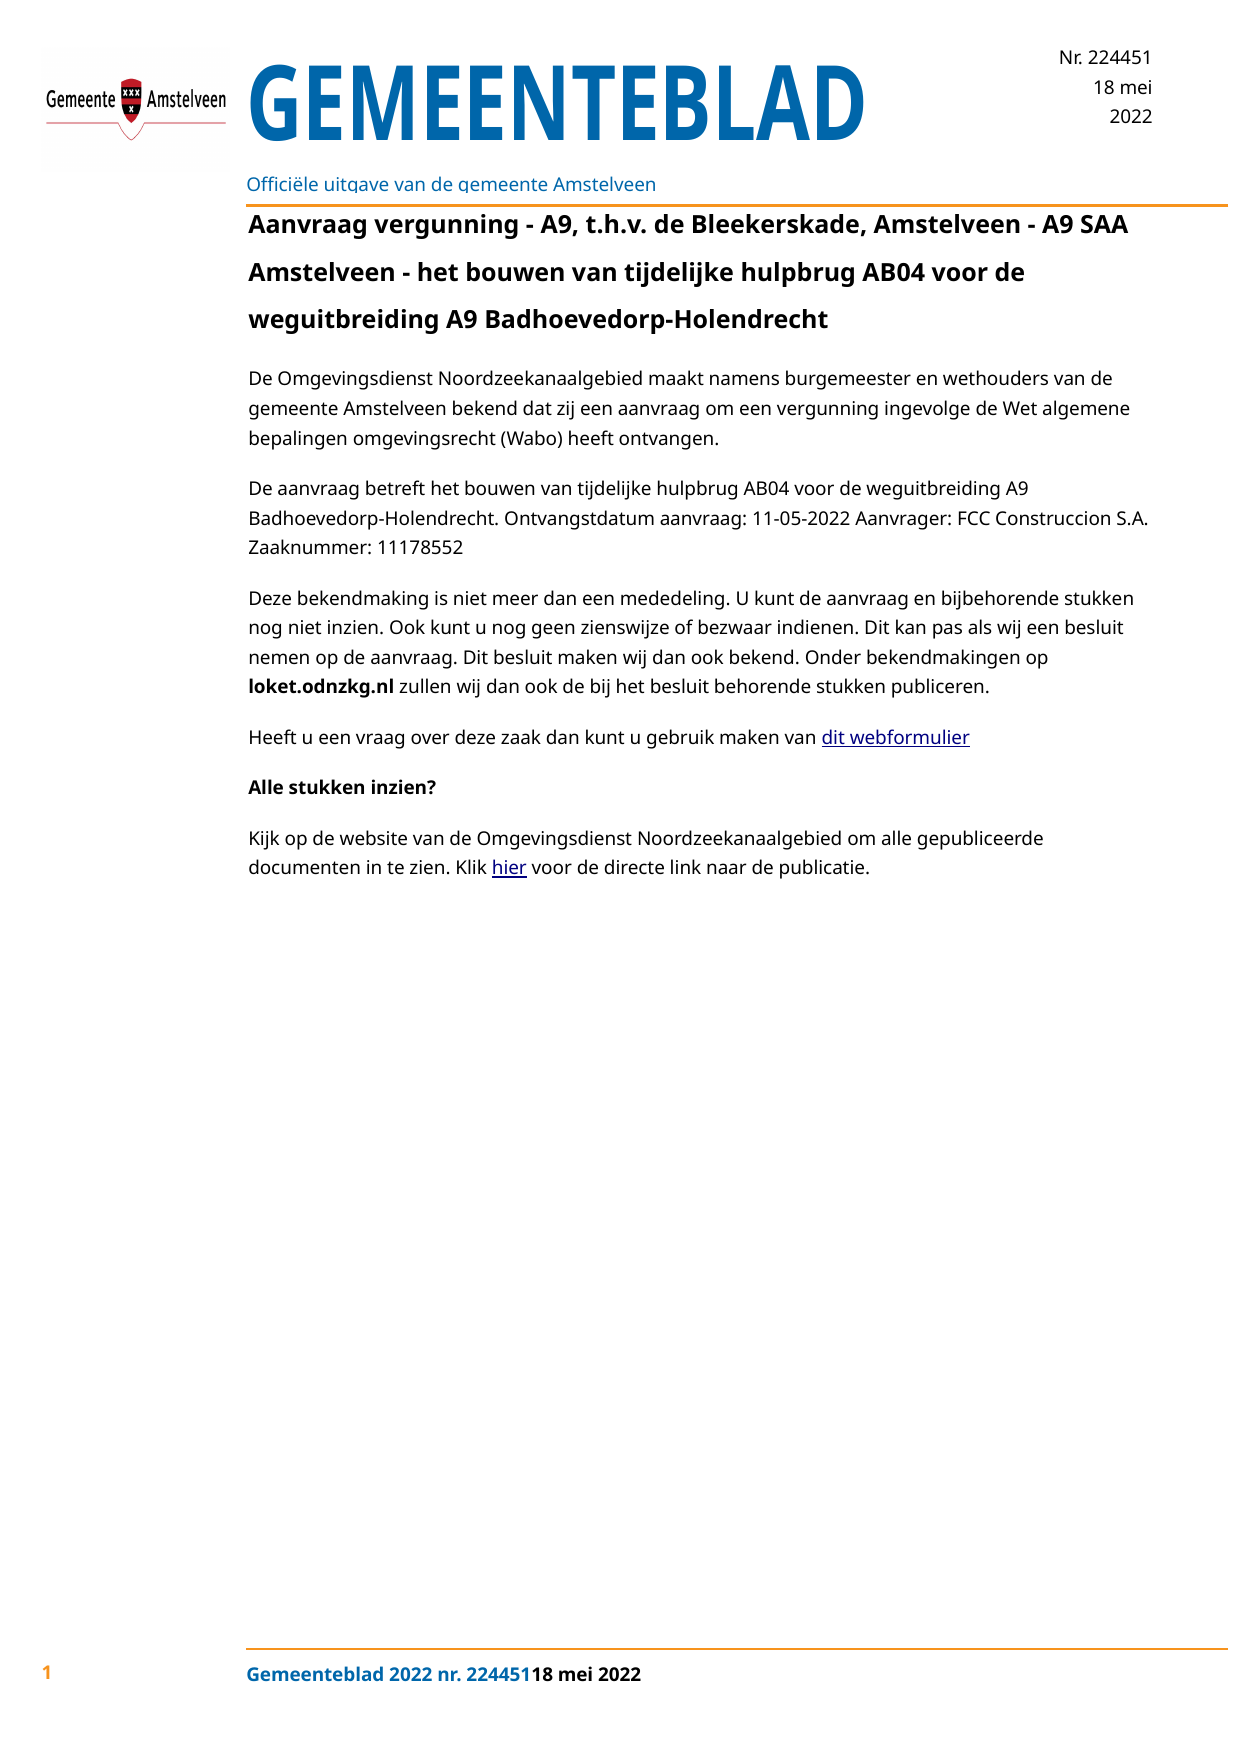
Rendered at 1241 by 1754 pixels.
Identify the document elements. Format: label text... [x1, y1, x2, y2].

text Heeft u een vraag over deze zaak dan kunt u gebruik maken van dit webformulier [248, 724, 1152, 749]
text Aanvraag vergunning - A9, t.h.v. de Bleekerskade, Amstelveen - A9 SAA Amstelveen - het bouwen van tijdelijke hulpbrug AB04 voor de weguitbreiding A9 Badhoevedorp-Holendrecht [248, 207, 1152, 336]
text De aanvraag betreft het bouwen van tijdelijke hulpbrug AB04 voor de weguitbreiding A9 Badhoevedorp-Holendrecht. Ontvangstdatum aanvraag: 11-05-2022 Aanvrager: FCC Construccion S.A. Zaaknummer: 11178552 [248, 475, 1152, 560]
text Deze bekendmaking is niet meer dan een mededeling. U kunt de aanvraag en bijbehorende stukken nog niet inzien. Ook kunt u nog geen zienswijze of bezwaar indienen. Dit kan pas als wij een besluit nemen op de aanvraag. Dit besluit maken wij dan ook bekend. Onder bekendmakingen op loket.odnzkg.nl zullen wij dan ook de bij het besluit behorende stukken publiceren. [248, 585, 1152, 699]
text Kijk op de website van de Omgevingsdienst Noordzeekanaalgebied om alle gepubliceerde documenten in te zien. Klik hier voor de directe link naar de publicatie. [248, 825, 1152, 880]
text Alle stukken inzien? [248, 774, 1152, 800]
text De Omgevingsdienst Noordzeekanaalgebied maakt namens burgemeester en wethouders van de gemeente Amstelveen bekend dat zij een aanvraag om een vergunning ingevolge de Wet algemene bepalingen omgevingsrecht (Wabo) heeft ontvangen. [248, 366, 1152, 450]
picture [41, 47, 231, 172]
